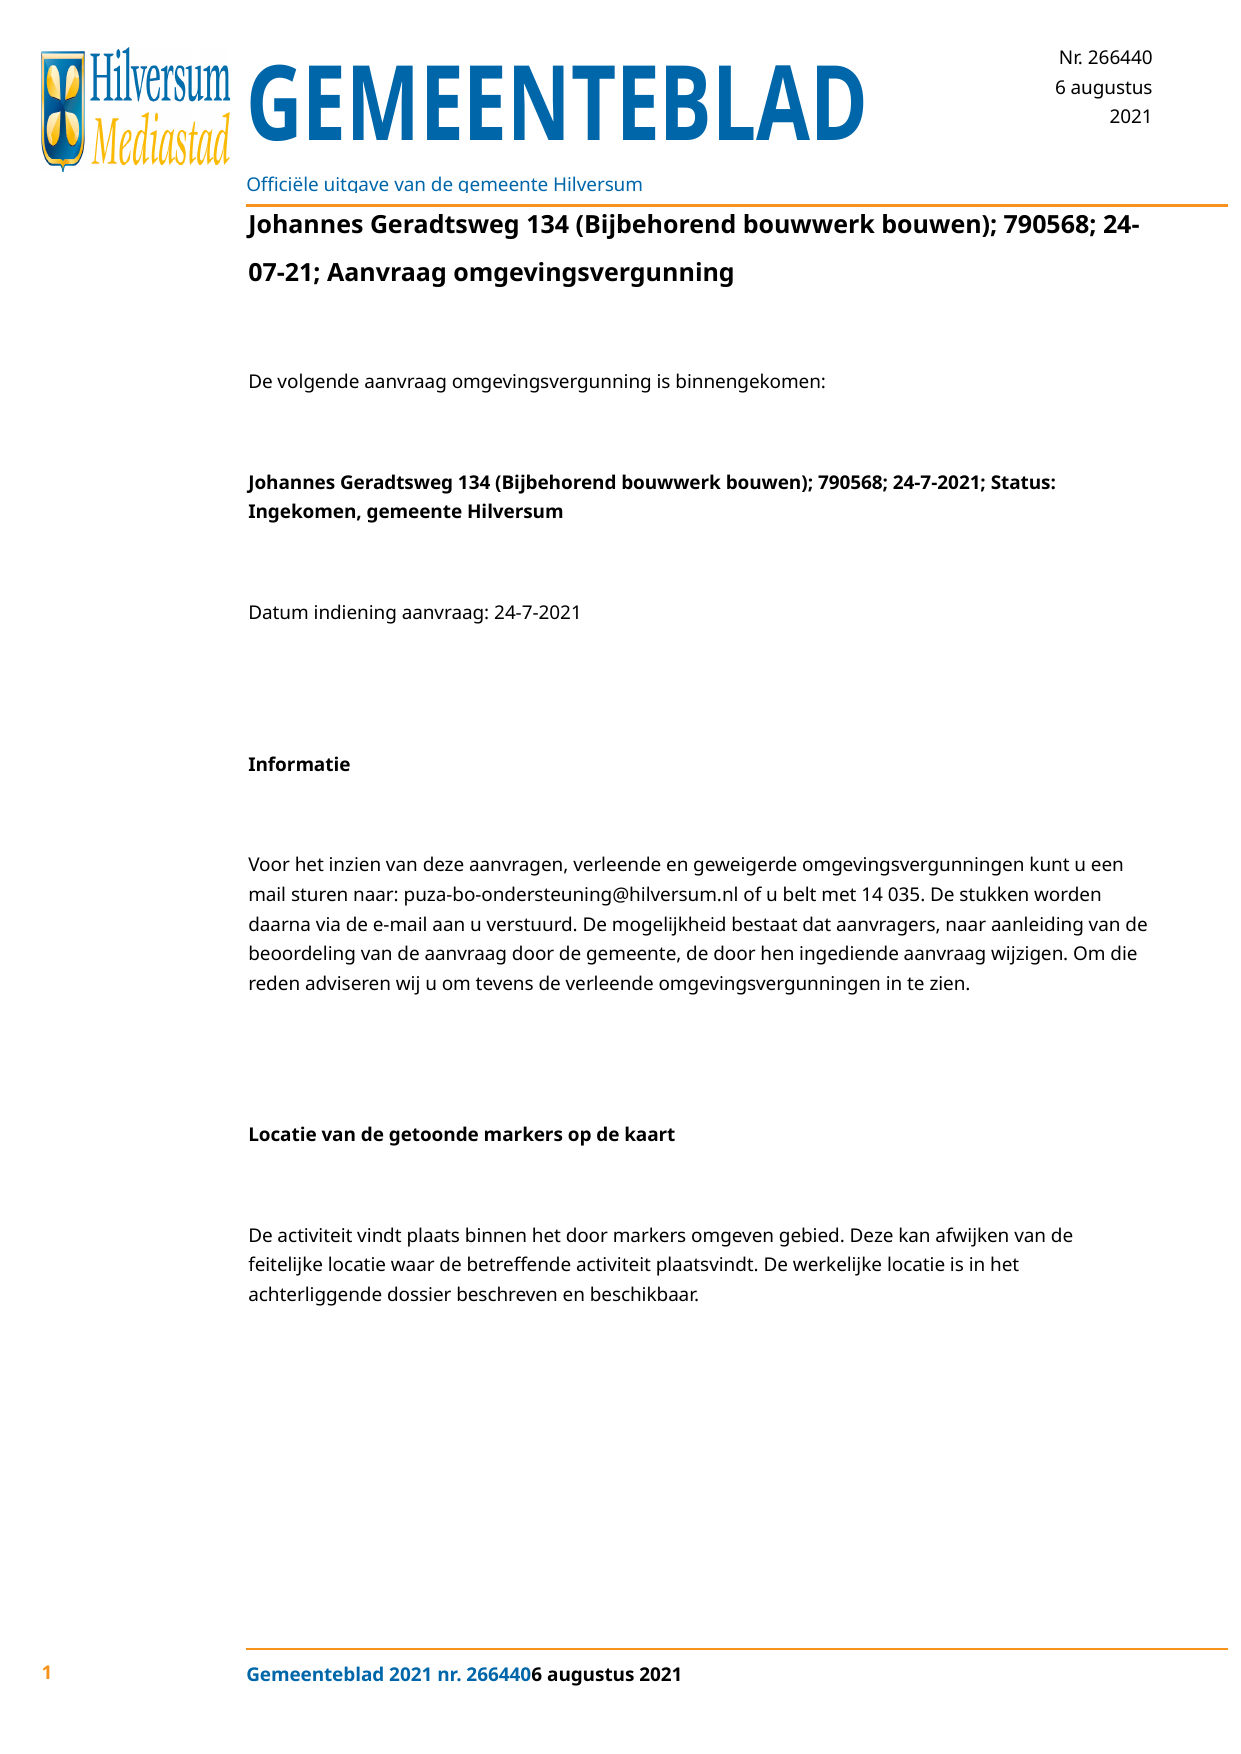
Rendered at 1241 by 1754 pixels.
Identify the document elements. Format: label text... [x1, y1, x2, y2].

text De volgende aanvraag omgevingsvergunning is binnengekomen: [248, 368, 1152, 394]
text Informatie [248, 751, 1152, 777]
text Voor het inzien van deze aanvragen, verleende en geweigerde omgevingsvergunningen kunt u een mail sturen naar: puza-bo-ondersteuning@hilversum.nl of u belt met 14 035. De stukken worden daarna via de e-mail aan u verstuurd. De mogelijkheid bestaat dat aanvragers, naar aanleiding van de beoordeling van de aanvraag door de gemeente, de door hen ingediende aanvraag wijzigen. Om die reden adviseren wij u om tevens de verleende omgevingsvergunningen in te zien. [248, 852, 1152, 996]
picture [41, 47, 231, 172]
text De activiteit vindt plaats binnen het door markers omgeven gebied. Deze kan afwijken van de feitelijke locatie waar de betreffende activiteit plaatsvindt. De werkelijke locatie is in het achterliggende dossier beschreven en beschikbaar. [248, 1222, 1152, 1307]
text Johannes Geradtsweg 134 (Bijbehorend bouwwerk bouwen); 790568; 24-7-2021; Status: Ingekomen, gemeente Hilversum [248, 469, 1152, 524]
text Datum indiening aanvraag: 24-7-2021 [248, 599, 1152, 625]
text Locatie van de getoonde markers op de kaart [248, 1121, 1152, 1147]
text Johannes Geradtsweg 134 (Bijbehorend bouwwerk bouwen); 790568; 24-07-21; Aanvraag omgevingsvergunning [248, 207, 1152, 288]
